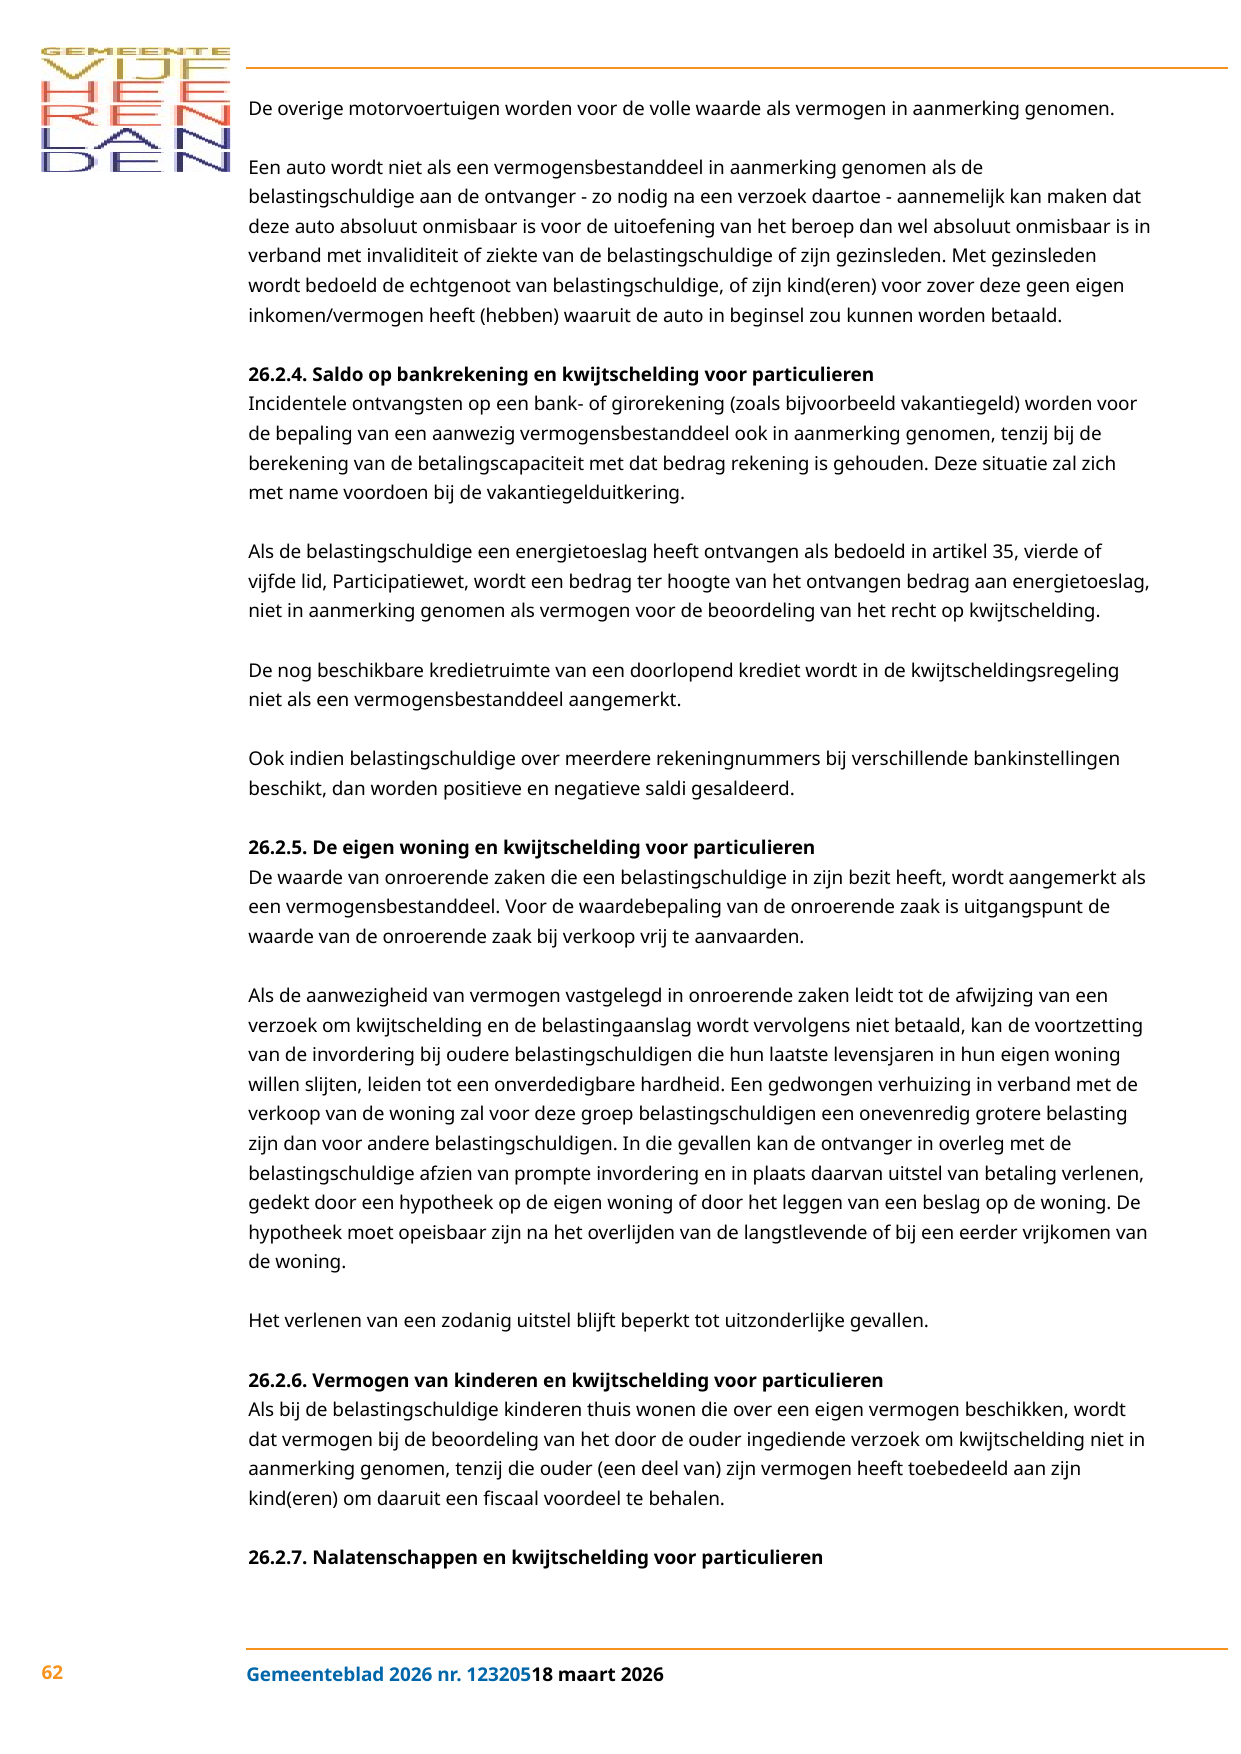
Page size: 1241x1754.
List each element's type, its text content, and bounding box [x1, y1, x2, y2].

text 26.2.6. Vermogen van kinderen en kwijtschelding voor particulieren [248, 1367, 1152, 1393]
text Incidentele ontvangsten op een bank- of girorekening (zoals bijvoorbeeld vakantiegeld) worden voor de bepaling van een aanwezig vermogensbestanddeel ook in aanmerking genomen, tenzij bij de berekening van de betalingscapaciteit met dat bedrag rekening is gehouden. Deze situatie zal zich met name voordoen bij de vakantiegelduitkering. [248, 391, 1152, 505]
text Als de belastingschuldige een energietoeslag heeft ontvangen als bedoeld in artikel 35, vierde of vijfde lid, Participatiewet, wordt een bedrag ter hoogte van het ontvangen bedrag aan energietoeslag, niet in aanmerking genomen als vermogen voor de beoordeling van het recht op kwijtschelding. [248, 538, 1152, 623]
text Ook indien belastingschuldige over meerdere rekeningnummers bij verschillende bankinstellingen beschikt, dan worden positieve en negatieve saldi gesaldeerd. [248, 746, 1152, 801]
text Het verlenen van een zodanig uitstel blijft beperkt tot uitzonderlijke gevallen. [248, 1308, 1152, 1333]
picture [41, 47, 231, 172]
text Als de aanwezigheid van vermogen vastgelegd in onroerende zaken leidt tot de afwijzing van een verzoek om kwijtschelding en de belastingaanslag wordt vervolgens niet betaald, kan de voortzetting van de invordering bij oudere belastingschuldigen die hun laatste levensjaren in hun eigen woning willen slijten, leiden tot een onverdedigbare hardheid. Een gedwongen verhuizing in verband met de verkoop van de woning zal voor deze groep belastingschuldigen een onevenredig grotere belasting zijn dan voor andere belastingschuldigen. In die gevallen kan de ontvanger in overleg met de belastingschuldige afzien van prompte invordering en in plaats daarvan uitstel van betaling verlenen, gedekt door een hypotheek op de eigen woning of door het leggen van een beslag op de woning. De hypotheek moet opeisbaar zijn na het overlijden van de langstlevende of bij een eerder vrijkomen van de woning. [248, 982, 1152, 1274]
text De nog beschikbare kredietruimte van een doorlopend krediet wordt in de kwijtscheldingsregeling niet als een vermogensbestanddeel aangemerkt. [248, 657, 1152, 712]
text 26.2.7. Nalatenschappen en kwijtschelding voor particulieren [248, 1544, 1152, 1570]
text 26.2.4. Saldo op bankrekening en kwijtschelding voor particulieren [248, 361, 1152, 387]
text Een auto wordt niet als een vermogensbestanddeel in aanmerking genomen als de belastingschuldige aan de ontvanger - zo nodig na een verzoek daartoe - aannemelijk kan maken dat deze auto absoluut onmisbaar is voor de uitoefening van het beroep dan wel absoluut onmisbaar is in verband met invaliditeit of ziekte van de belastingschuldige of zijn gezinsleden. Met gezinsleden wordt bedoeld de echtgenoot van belastingschuldige, of zijn kind(eren) voor zover deze geen eigen inkomen/vermogen heeft (hebben) waaruit de auto in beginsel zou kunnen worden betaald. [248, 154, 1152, 328]
text De waarde van onroerende zaken die een belastingschuldige in zijn bezit heeft, wordt aangemerkt als een vermogensbestanddeel. Voor de waardebepaling van de onroerende zaak is uitgangspunt de waarde van de onroerende zaak bij verkoop vrij te aanvaarden. [248, 864, 1152, 949]
text Als bij de belastingschuldige kinderen thuis wonen die over een eigen vermogen beschikken, wordt dat vermogen bij de beoordeling van het door de ouder ingediende verzoek om kwijtschelding niet in aanmerking genomen, tenzij die ouder (een deel van) zijn vermogen heeft toebedeeld aan zijn kind(eren) om daaruit een fiscaal voordeel te behalen. [248, 1396, 1152, 1511]
text 26.2.5. De eigen woning en kwijtschelding voor particulieren [248, 834, 1152, 860]
text De overige motorvoertuigen worden voor de volle waarde als vermogen in aanmerking genomen. [248, 95, 1152, 121]
